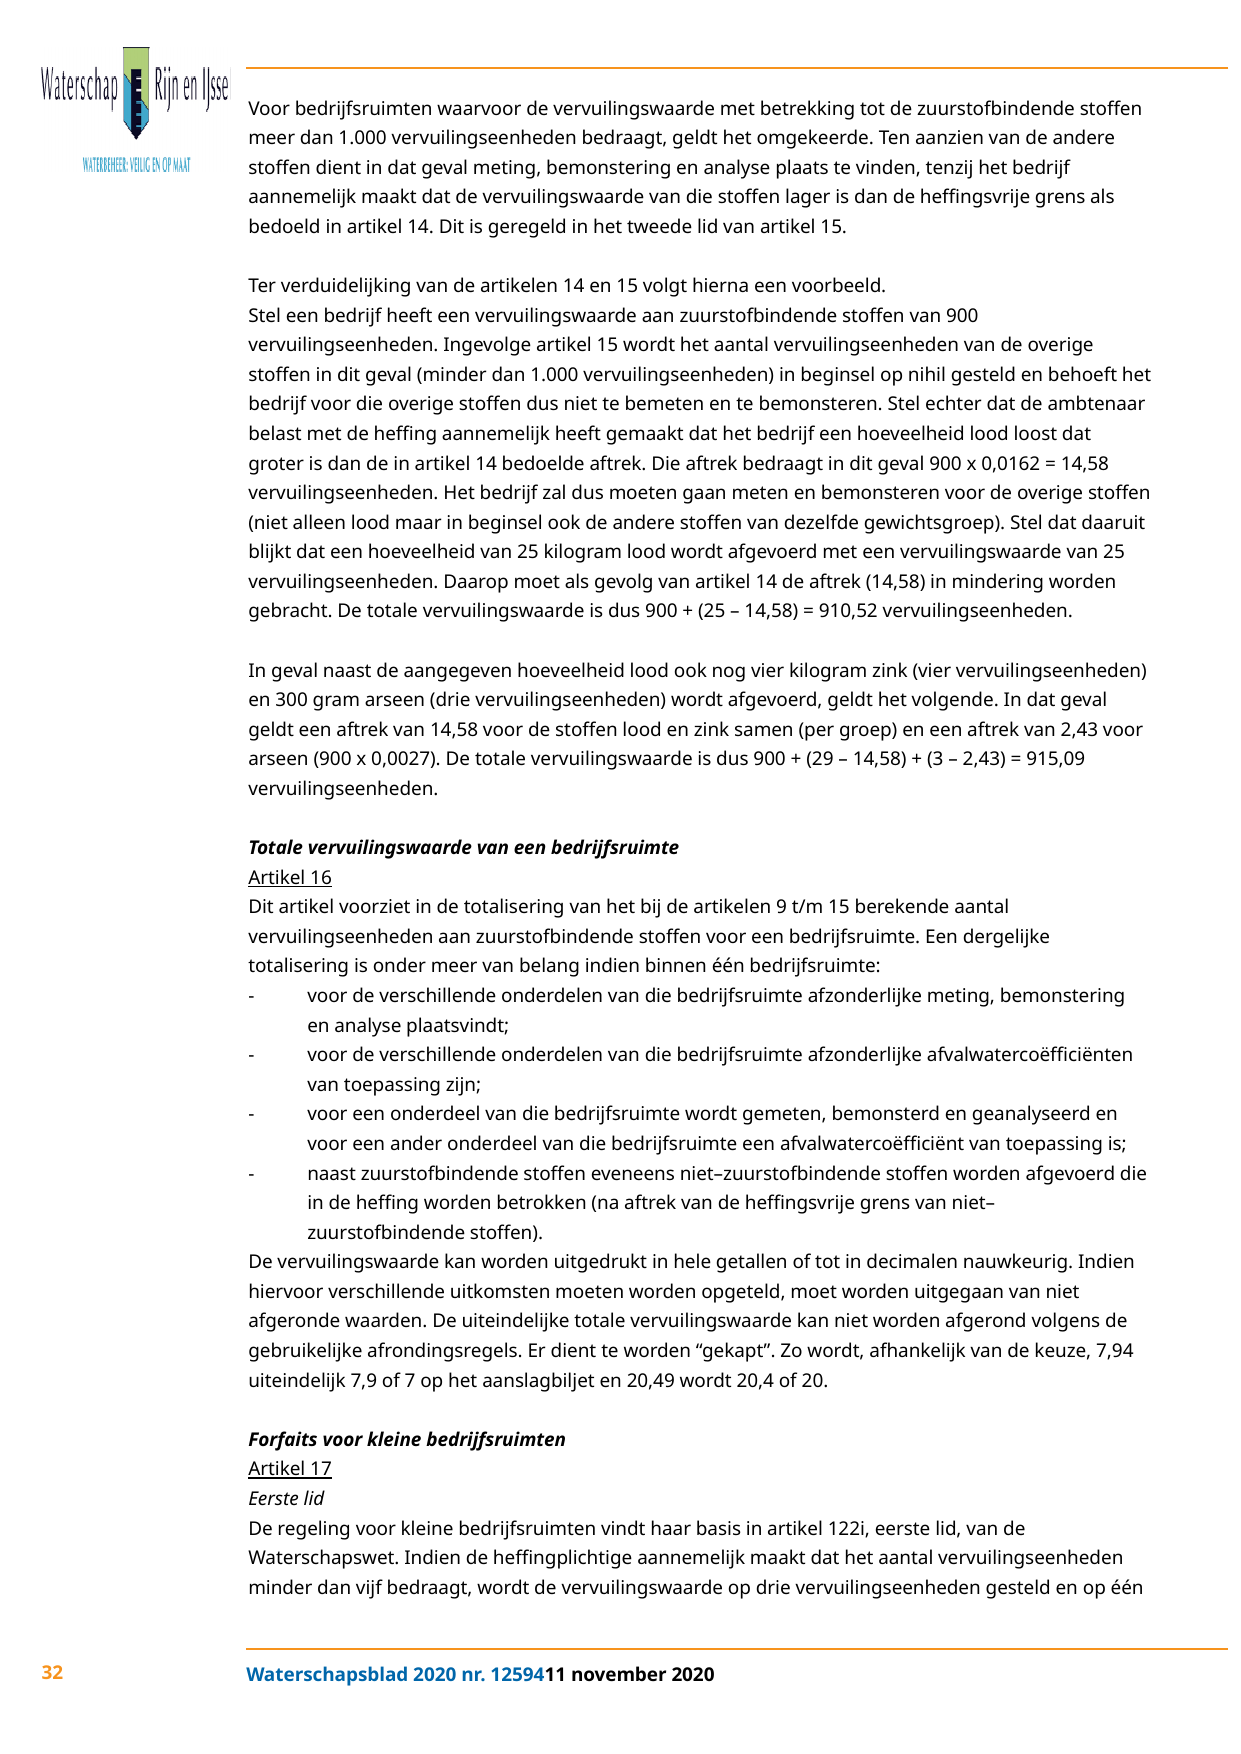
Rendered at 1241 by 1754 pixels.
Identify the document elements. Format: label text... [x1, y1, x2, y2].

text Ter verduidelijking van de artikelen 14 en 15 volgt hierna een voorbeeld. [248, 272, 1152, 298]
text Totale vervuilingswaarde van een bedrijfsruimte [248, 834, 1152, 860]
text Voor bedrijfsruimten waarvoor de vervuilingswaarde met betrekking tot de zuurstofbindende stoffen meer dan 1.000 vervuilingseenheden bedraagt, geldt het omgekeerde. Ten aanzien van de andere stoffen dient in dat geval meting, bemonstering en analyse plaats te vinden, tenzij het bedrijf aannemelijk maakt dat de vervuilingswaarde van die stoffen lager is dan de heffingsvrije grens als bedoeld in artikel 14. Dit is geregeld in het tweede lid van artikel 15. [248, 95, 1152, 239]
text Dit artikel voorziet in de totalisering van het bij de artikelen 9 t/m 15 berekende aantal vervuilingseenheden aan zuurstofbindende stoffen voor een bedrijfsruimte. Een dergelijke totalisering is onder meer van belang indien binnen één bedrijfsruimte: [248, 893, 1152, 978]
list voor de verschillende onderdelen van die bedrijfsruimte afzonderlijke afvalwatercoëfficiënten van toepassing zijn; [248, 1041, 1152, 1097]
text Stel een bedrijf heeft een vervuilingswaarde aan zuurstofbindende stoffen van 900 vervuilingseenheden. Ingevolge artikel 15 wordt het aantal vervuilingseenheden van de overige stoffen in dit geval (minder dan 1.000 vervuilingseenheden) in beginsel op nihil gesteld en behoeft het bedrijf voor die overige stoffen dus niet te bemeten en te bemonsteren. Stel echter dat de ambtenaar belast met de heffing aannemelijk heeft gemaakt dat het bedrijf een hoeveelheid lood loost dat groter is dan de in artikel 14 bedoelde aftrek. Die aftrek bedraagt in dit geval 900 x 0,0162 = 14,58 vervuilingseenheden. Het bedrijf zal dus moeten gaan meten en bemonsteren voor de overige stoffen (niet alleen lood maar in beginsel ook de andere stoffen van dezelfde gewichtsgroep). Stel dat daaruit blijkt dat een hoeveelheid van 25 kilogram lood wordt afgevoerd met een vervuilingswaarde van 25 vervuilingseenheden. Daarop moet als gevolg van artikel 14 de aftrek (14,58) in mindering worden gebracht. De totale vervuilingswaarde is dus 900 + (25 – 14,58) = 910,52 vervuilingseenheden. [248, 302, 1152, 623]
text Eerste lid [248, 1485, 1152, 1511]
text Artikel 16 [248, 864, 1152, 890]
text De regeling voor kleine bedrijfsruimten vindt haar basis in artikel 122i, eerste lid, van de Waterschapswet. Indien de heffingplichtige aannemelijk maakt dat het aantal vervuilingseenheden minder dan vijf bedraagt, wordt de vervuilingswaarde op drie vervuilingseenheden gesteld en op één [248, 1515, 1152, 1600]
text De vervuilingswaarde kan worden uitgedrukt in hele getallen of tot in decimalen nauwkeurig. Indien hiervoor verschillende uitkomsten moeten worden opgeteld, moet worden uitgegaan van niet afgeronde waarden. De uiteindelijke totale vervuilingswaarde kan niet worden afgerond volgens de gebruikelijke afrondingsregels. Er dient te worden “gekapt”. Zo wordt, afhankelijk van de keuze, 7,94 uiteindelijk 7,9 of 7 op het aanslagbiljet en 20,49 wordt 20,4 of 20. [248, 1248, 1152, 1393]
text Artikel 17 [248, 1456, 1152, 1481]
text Forfaits voor kleine bedrijfsruimten [248, 1426, 1152, 1452]
text In geval naast de aangegeven hoeveelheid lood ook nog vier kilogram zink (vier vervuilingseenheden) en 300 gram arseen (drie vervuilingseenheden) wordt afgevoerd, geldt het volgende. In dat geval geldt een aftrek van 14,58 voor de stoffen lood en zink samen (per groep) en een aftrek van 2,43 voor arseen (900 x 0,0027). De totale vervuilingswaarde is dus 900 + (29 – 14,58) + (3 – 2,43) = 915,09 vervuilingseenheden. [248, 657, 1152, 801]
list voor de verschillende onderdelen van die bedrijfsruimte afzonderlijke meting, bemonstering en analyse plaatsvindt; [248, 982, 1152, 1038]
list naast zuurstofbindende stoffen eveneens niet–zuurstofbindende stoffen worden afgevoerd die in de heffing worden betrokken (na aftrek van de heffingsvrije grens van niet–zuurstofbindende stoffen). [248, 1160, 1152, 1245]
list voor een onderdeel van die bedrijfsruimte wordt gemeten, bemonsterd en geanalyseerd en voor een ander onderdeel van die bedrijfsruimte een afvalwatercoëfficiënt van toepassing is; [248, 1101, 1152, 1156]
picture [41, 47, 231, 172]
